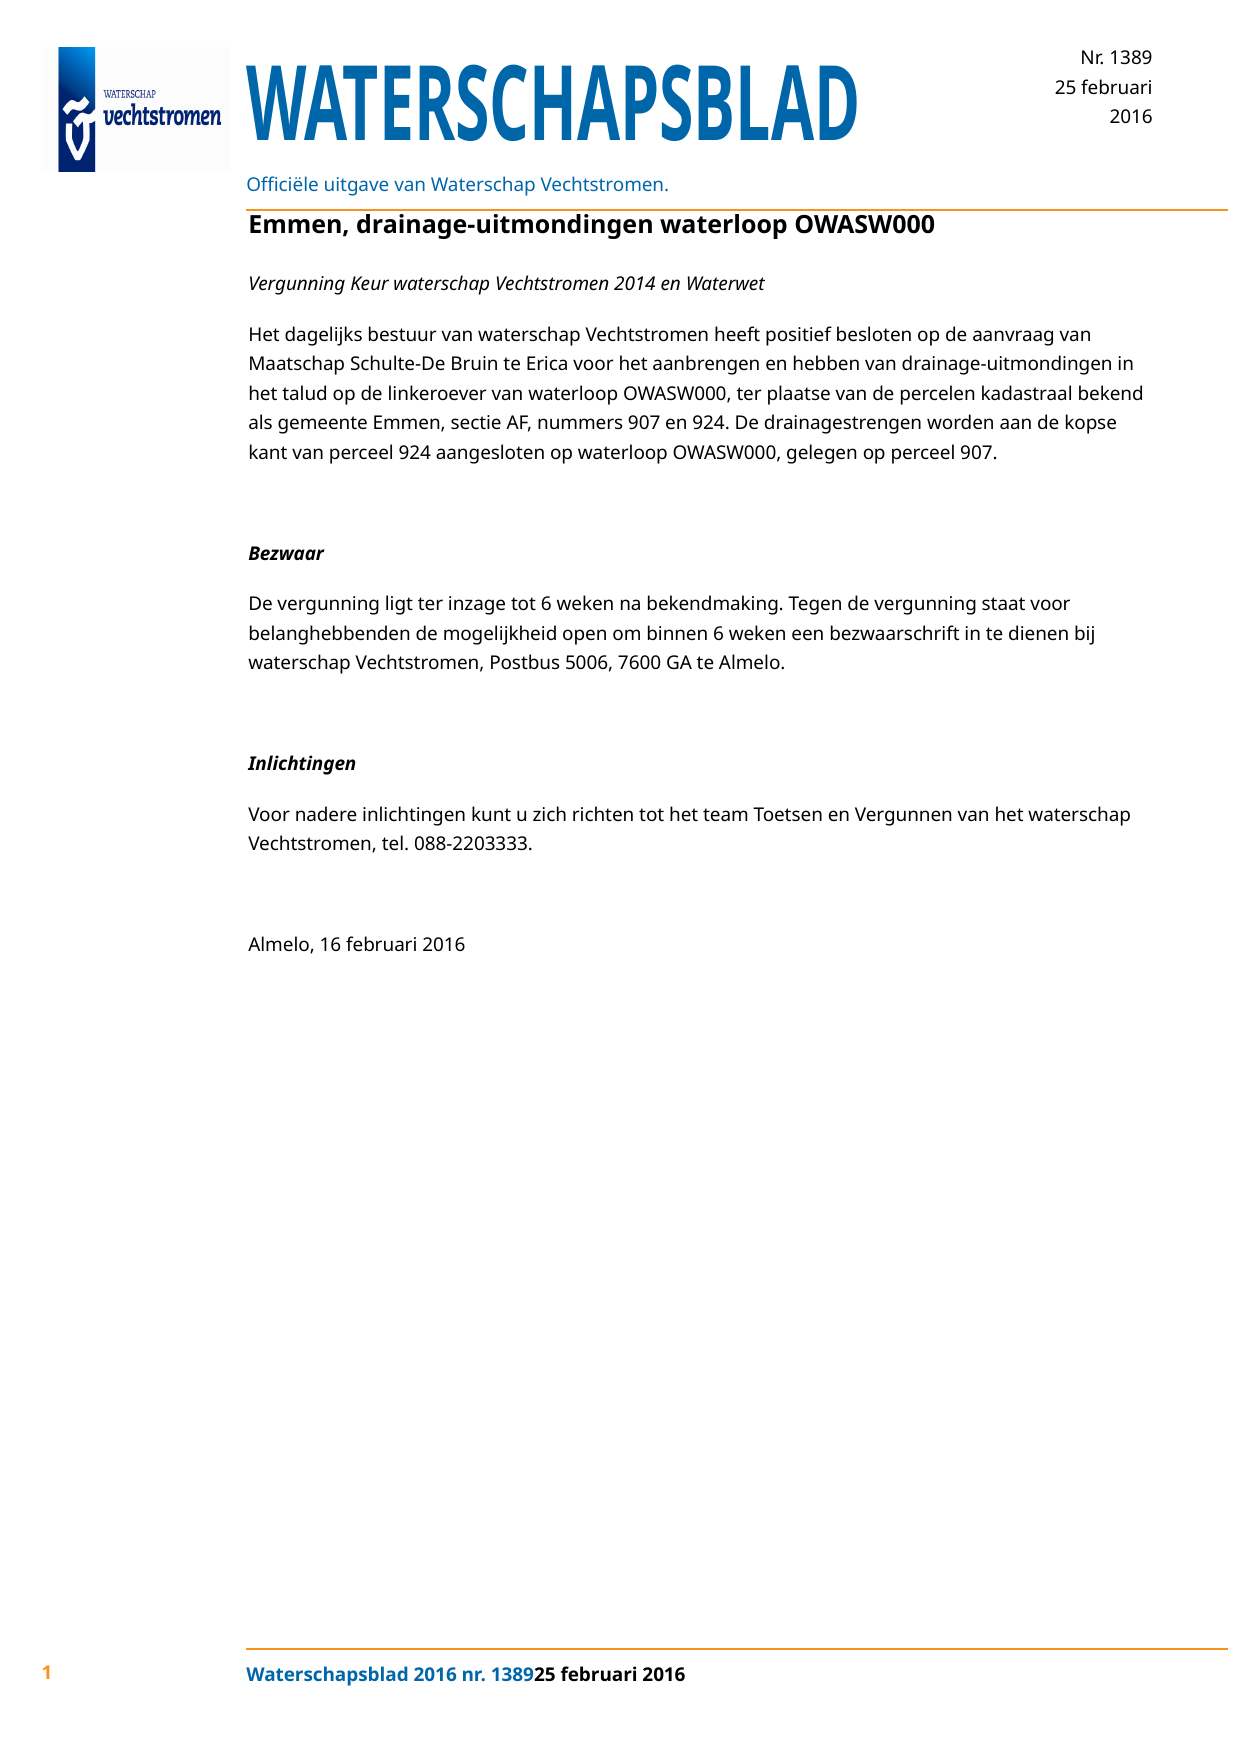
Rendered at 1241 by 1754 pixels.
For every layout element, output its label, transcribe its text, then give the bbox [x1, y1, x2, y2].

text Bezwaar [248, 540, 1152, 566]
text Inlichtingen [248, 750, 1152, 776]
text Vergunning Keur waterschap Vechtstromen 2014 en Waterwet [248, 270, 1152, 296]
picture [41, 47, 231, 172]
text Almelo, 16 februari 2016 [248, 931, 1152, 957]
text Emmen, drainage-uitmondingen waterloop OWASW000 [248, 211, 1152, 241]
text De vergunning ligt ter inzage tot 6 weken na bekendmaking. Tegen de vergunning staat voor belanghebbenden de mogelijkheid open om binnen 6 weken een bezwaarschrift in te dienen bij waterschap Vechtstromen, Postbus 5006, 7600 GA te Almelo. [248, 590, 1152, 675]
text Het dagelijks bestuur van waterschap Vechtstromen heeft positief besloten op de aanvraag van Maatschap Schulte-De Bruin te Erica voor het aanbrengen en hebben van drainage-uitmondingen in het talud op de linkeroever van waterloop OWASW000, ter plaatse van de percelen kadastraal bekend als gemeente Emmen, sectie AF, nummers 907 en 924. De drainagestrengen worden aan de kopse kant van perceel 924 aangesloten op waterloop OWASW000, gelegen op perceel 907. [248, 321, 1152, 465]
text Voor nadere inlichtingen kunt u zich richten tot het team Toetsen en Vergunnen van het waterschap Vechtstromen, tel. 088-2203333. [248, 801, 1152, 856]
